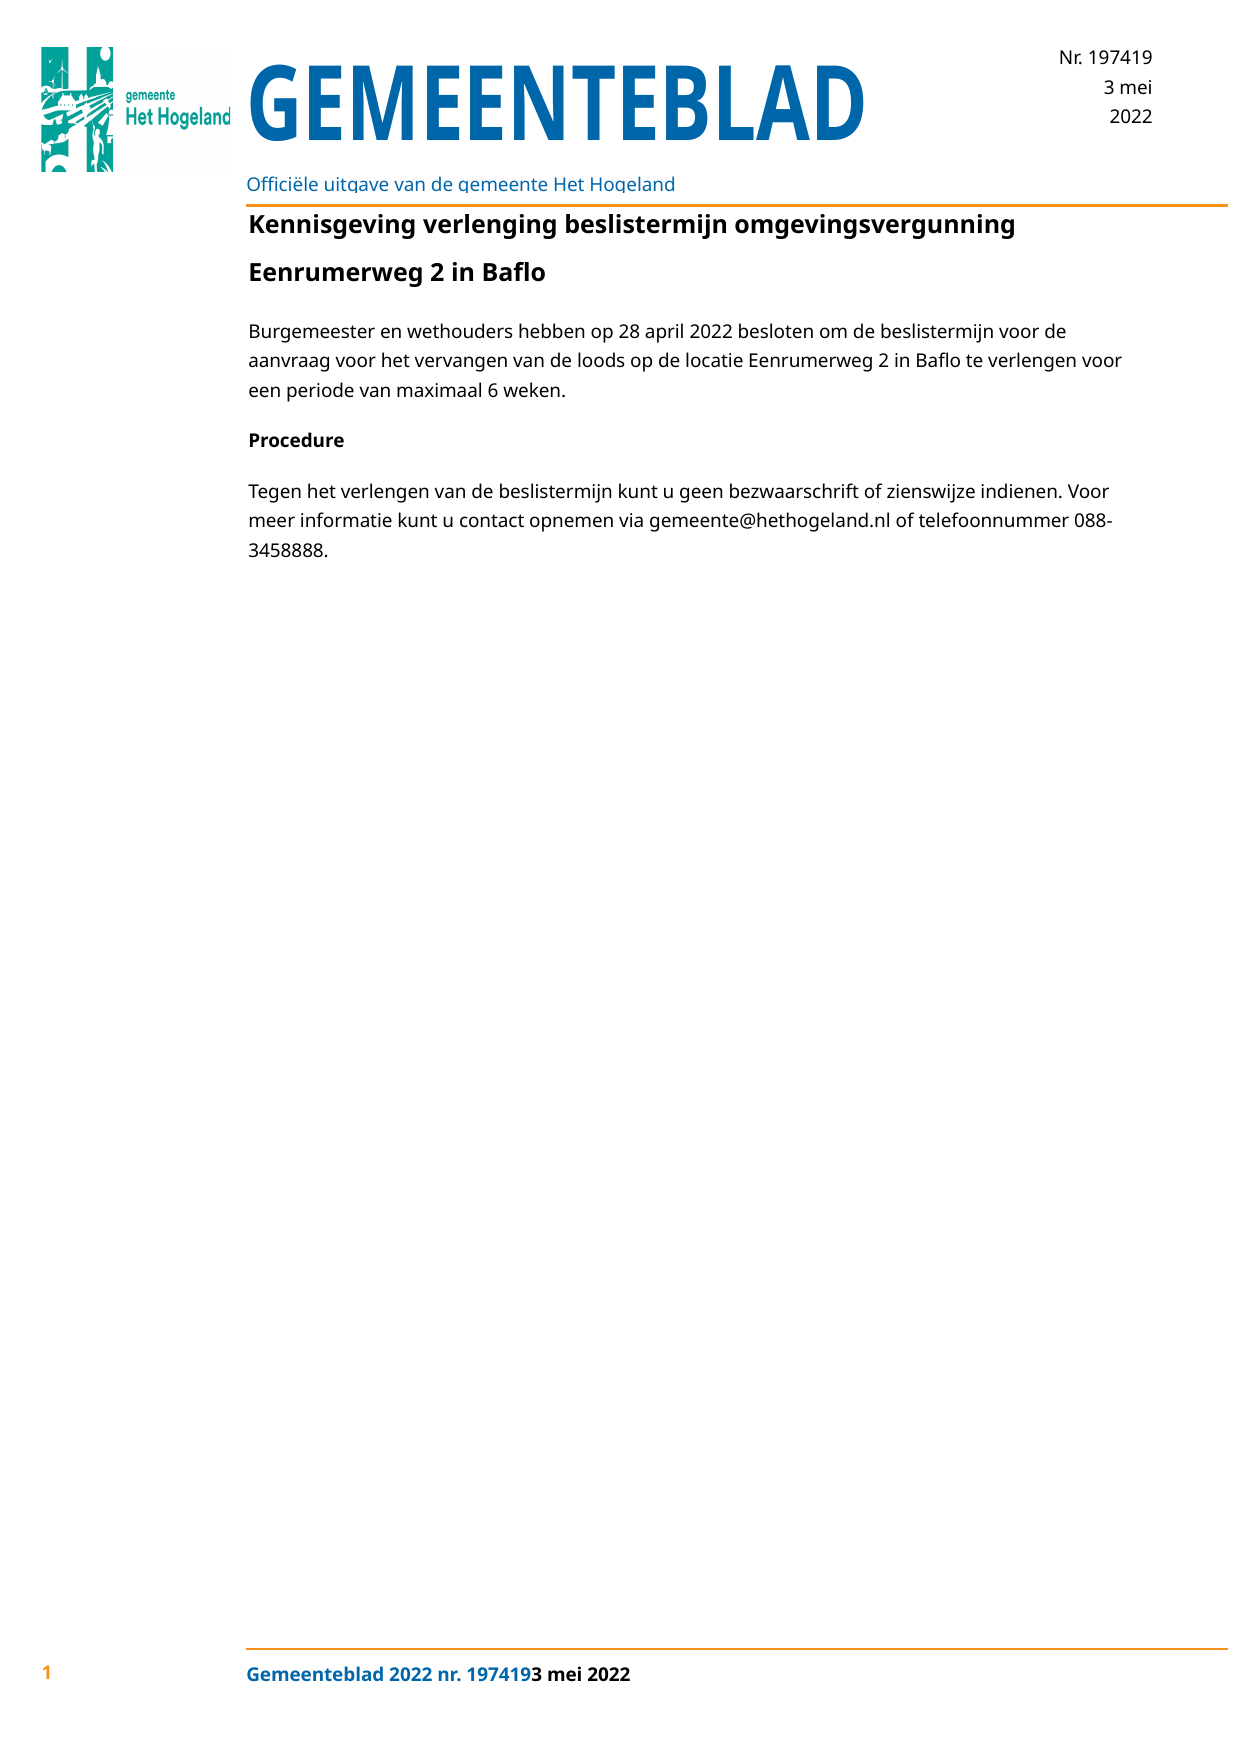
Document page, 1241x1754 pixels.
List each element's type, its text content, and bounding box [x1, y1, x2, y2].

picture [41, 47, 231, 172]
text Burgemeester en wethouders hebben op 28 april 2022 besloten om de beslistermijn voor de aanvraag voor het vervangen van de loods op de locatie Eenrumerweg 2 in Baflo te verlengen voor een periode van maximaal 6 weken. [248, 318, 1152, 403]
text Tegen het verlengen van de beslistermijn kunt u geen bezwaarschrift of zienswijze indienen. Voor meer informatie kunt u contact opnemen via gemeente@hethogeland.nl of telefoonnummer 088-3458888. [248, 478, 1152, 563]
text Kennisgeving verlenging beslistermijn omgevingsvergunning Eenrumerweg 2 in Baflo [248, 207, 1152, 288]
text Procedure [248, 427, 1152, 453]
